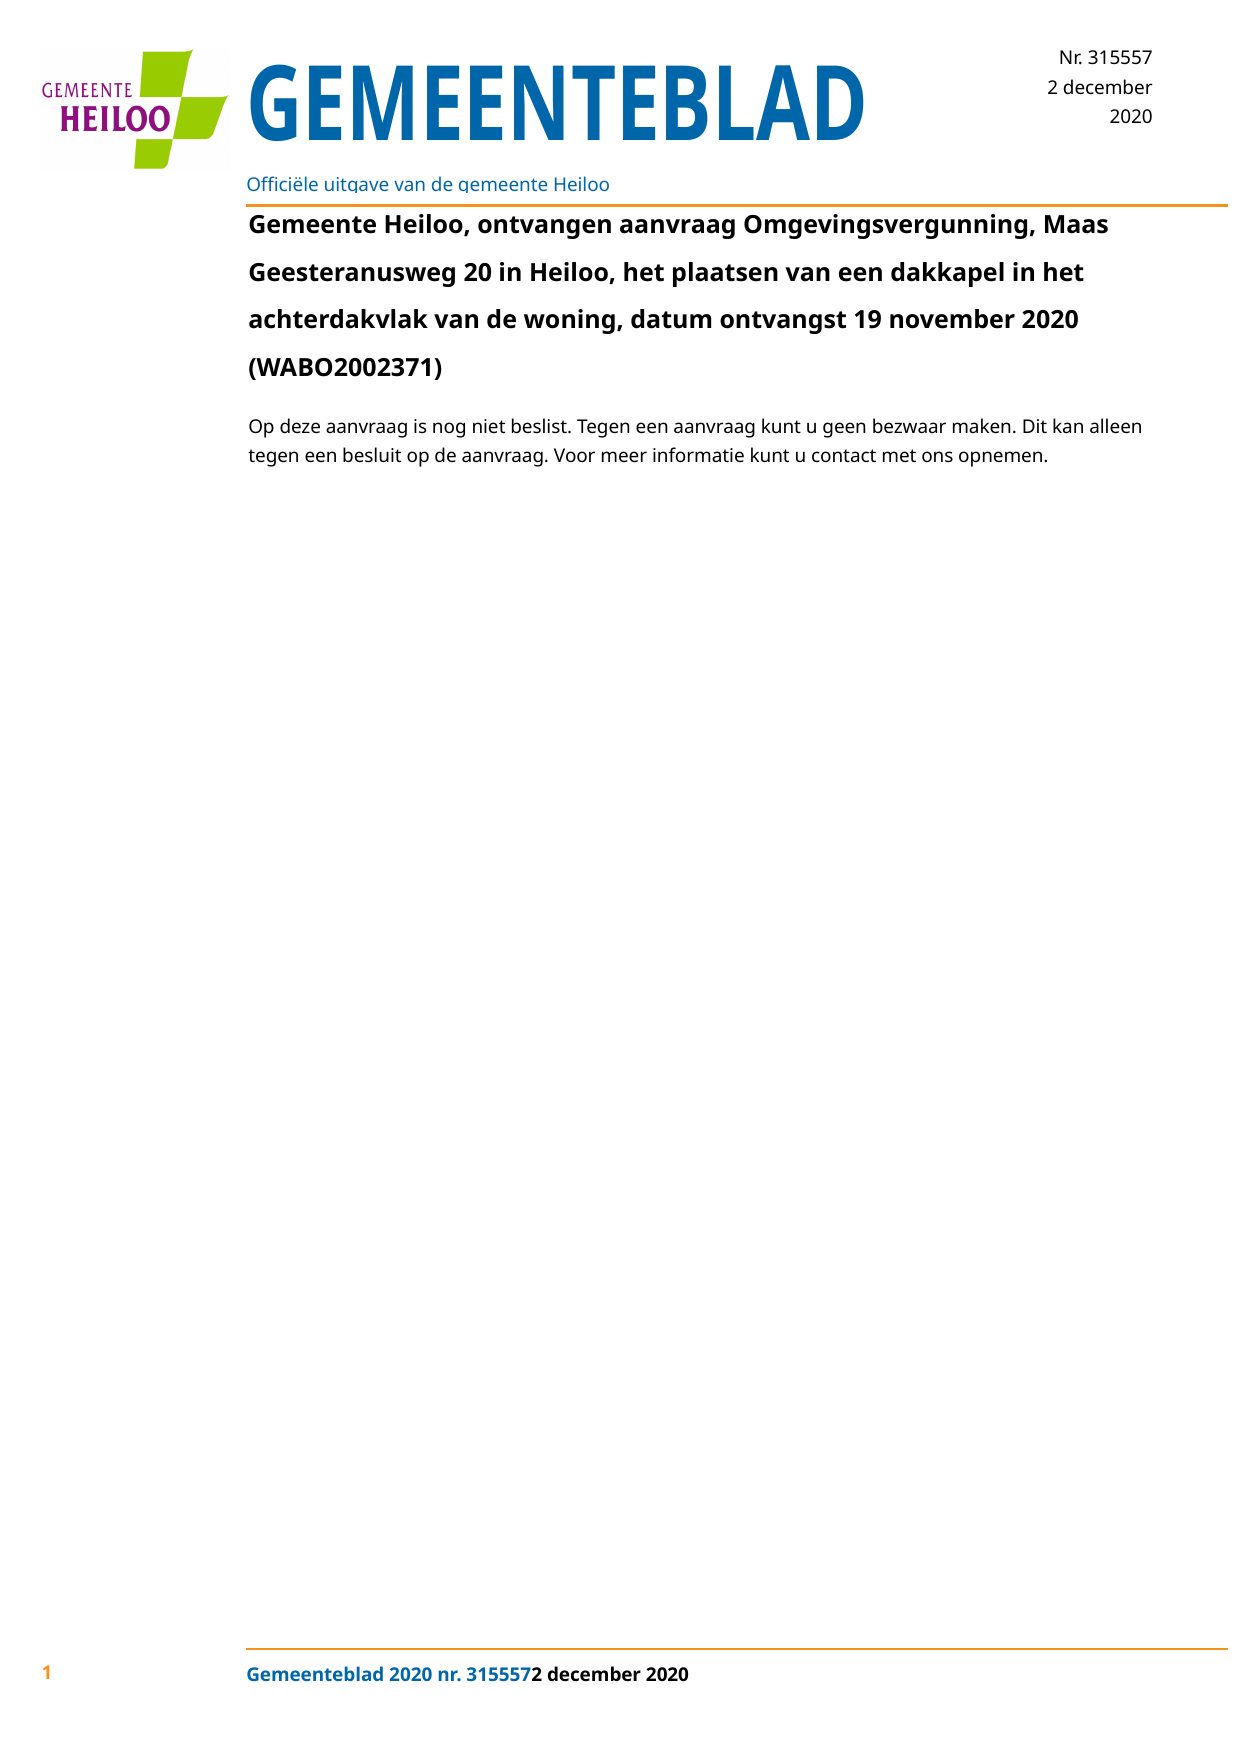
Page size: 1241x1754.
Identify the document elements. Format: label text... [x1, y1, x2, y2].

text Gemeente Heiloo, ontvangen aanvraag Omgevingsvergunning, Maas Geesteranusweg 20 in Heiloo, het plaatsen van een dakkapel in het achterdakvlak van de woning, datum ontvangst 19 november 2020 (WABO2002371) [248, 207, 1152, 384]
text Op deze aanvraag is nog niet beslist. Tegen een aanvraag kunt u geen bezwaar maken. Dit kan alleen tegen een besluit op de aanvraag. Voor meer informatie kunt u contact met ons opnemen. [248, 413, 1152, 468]
picture [41, 47, 231, 172]
